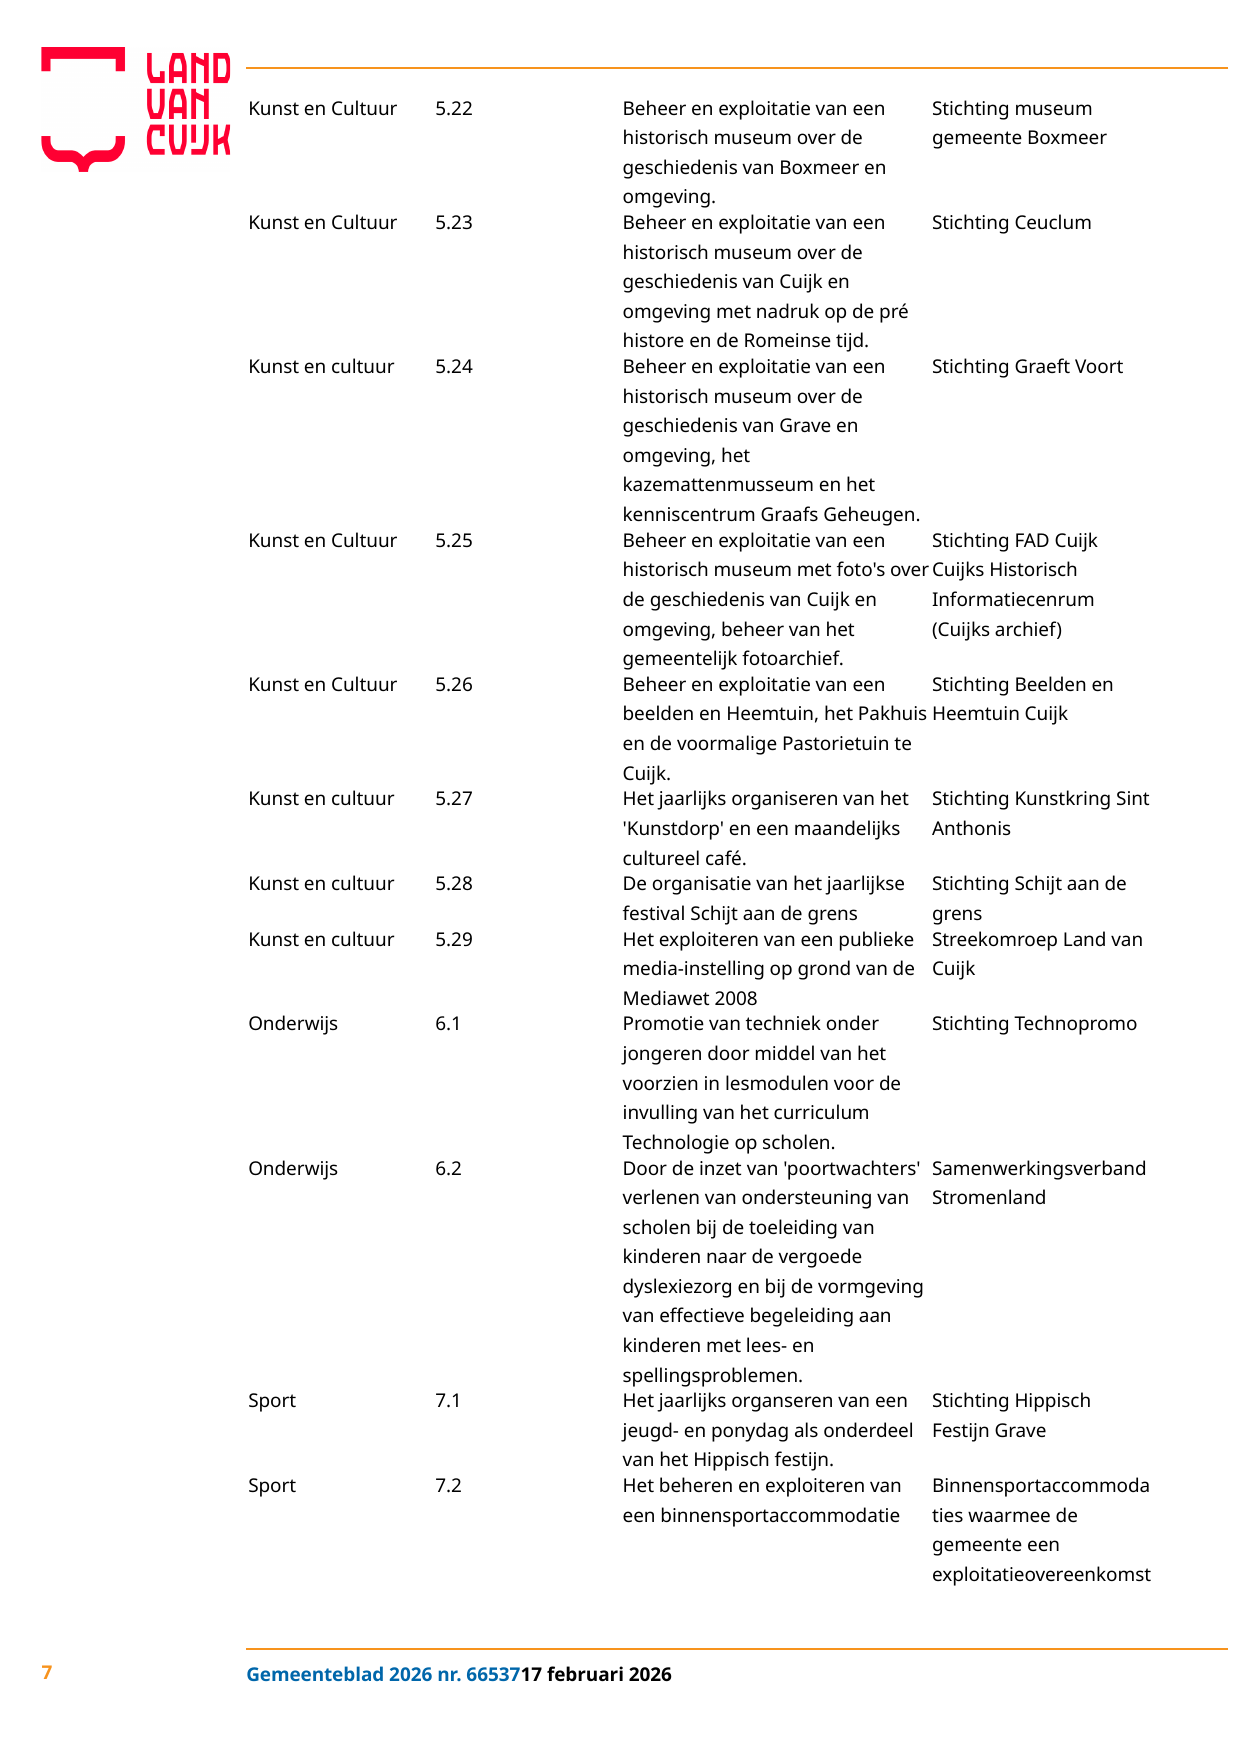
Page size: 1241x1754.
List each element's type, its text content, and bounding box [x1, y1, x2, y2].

table_cell Streekomroep Land van Cuijk [932, 926, 1152, 1011]
table_cell Stichting Graeft Voort [932, 353, 1152, 527]
table_cell 5.29 [435, 926, 622, 1011]
table_cell De organisatie van het jaarlijkse festival Schijt aan de grens [623, 870, 932, 926]
table_cell Beheer en exploitatie van een historisch museum over de geschiedenis van Boxmeer en omgeving. [623, 95, 932, 209]
table_cell Stichting FAD Cuijk Cuijks Historisch Informatiecenrum (Cuijks archief) [932, 527, 1152, 671]
table_cell Stichting Ceuclum [932, 209, 1152, 353]
table_cell Onderwijs [248, 1155, 435, 1387]
table_cell Het exploiteren van een publieke media-instelling op grond van de Mediawet 2008 [623, 926, 932, 1011]
table_cell Stichting Schijt aan de grens [932, 870, 1152, 926]
table_cell Stichting Beelden en Heemtuin Cuijk [932, 671, 1152, 786]
table_cell 7.2 [435, 1473, 622, 1587]
table_cell Kunst en Cultuur [248, 209, 435, 353]
table_cell Stichting Hippisch Festijn Grave [932, 1388, 1152, 1472]
table_cell 5.26 [435, 671, 622, 786]
table_cell Beheer en exploitatie van een historisch museum met foto's over de geschiedenis van Cuijk en omgeving, beheer van het gemeentelijk fotoarchief. [623, 527, 932, 671]
table_cell Het beheren en exploiteren van een binnensportaccommodatie [623, 1473, 932, 1587]
table_cell Kunst en cultuur [248, 870, 435, 926]
table_cell Samenwerkingsverband Stromenland [932, 1155, 1152, 1387]
table_cell Kunst en Cultuur [248, 527, 435, 671]
table_cell Sport [248, 1473, 435, 1587]
table_cell 5.25 [435, 527, 622, 671]
table_cell Kunst en cultuur [248, 353, 435, 527]
table_cell Het jaarlijks organiseren van het 'Kunstdorp' en een maandelijks cultureel café. [623, 786, 932, 870]
table_cell Stichting Kunstkring Sint Anthonis [932, 786, 1152, 870]
table_cell 5.24 [435, 353, 622, 527]
table_cell Beheer en exploitatie van een historisch museum over de geschiedenis van Grave en omgeving, het kazemattenmusseum en het kenniscentrum Graafs Geheugen. [623, 353, 932, 527]
table_cell 5.28 [435, 870, 622, 926]
table_cell Door de inzet van 'poortwachters' verlenen van ondersteuning van scholen bij de toeleiding van kinderen naar de vergoede dyslexiezorg en bij de vormgeving van effectieve begeleiding aan kinderen met lees- en spellingsproblemen. [623, 1155, 932, 1387]
table_cell Het jaarlijks organseren van een jeugd- en ponydag als onderdeel van het Hippisch festijn. [623, 1388, 932, 1472]
table_cell 6.1 [435, 1011, 622, 1155]
table_cell Kunst en Cultuur [248, 671, 435, 786]
table_cell Beheer en exploitatie van een beelden en Heemtuin, het Pakhuis en de voormalige Pastorietuin te Cuijk. [623, 671, 932, 786]
table_cell Beheer en exploitatie van een historisch museum over de geschiedenis van Cuijk en omgeving met nadruk op de pré histore en de Romeinse tijd. [623, 209, 932, 353]
table_cell 5.22 [435, 95, 622, 209]
table_cell Kunst en Cultuur [248, 95, 435, 209]
table_cell Promotie van techniek onder jongeren door middel van het voorzien in lesmodulen voor de invulling van het curriculum Technologie op scholen. [623, 1011, 932, 1155]
table_cell 5.23 [435, 209, 622, 353]
table_cell Stichting Technopromo [932, 1011, 1152, 1155]
picture [41, 47, 231, 172]
table_cell Sport [248, 1388, 435, 1472]
table_cell 5.27 [435, 786, 622, 870]
table_cell Onderwijs [248, 1011, 435, 1155]
table_cell Kunst en cultuur [248, 926, 435, 1011]
table_cell Stichting museum gemeente Boxmeer [932, 95, 1152, 209]
table_cell Kunst en cultuur [248, 786, 435, 870]
table_cell Binnensportaccommodaties waarmee de gemeente een exploitatieovereenkomst [932, 1473, 1152, 1587]
table_cell 7.1 [435, 1388, 622, 1472]
table_cell 6.2 [435, 1155, 622, 1387]
